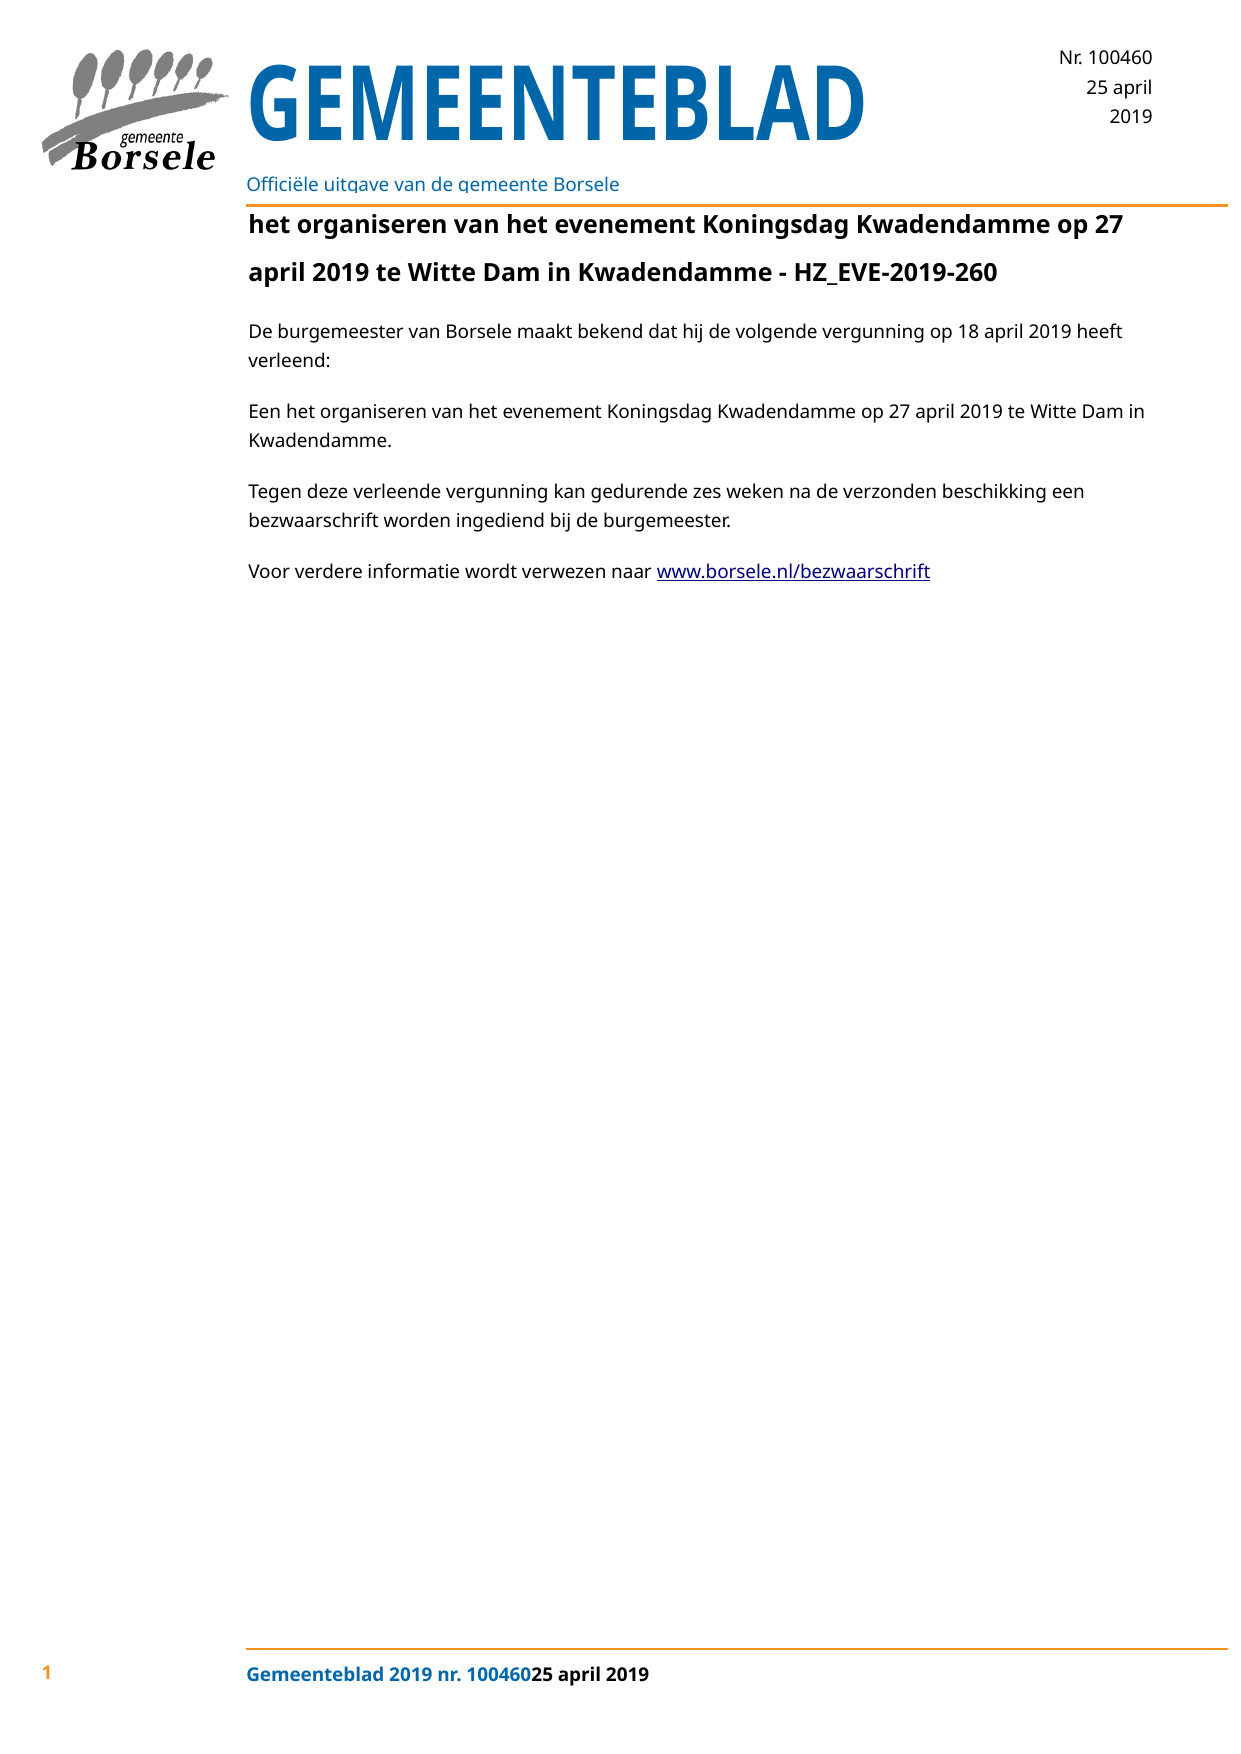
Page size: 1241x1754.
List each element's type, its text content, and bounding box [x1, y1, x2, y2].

text het organiseren van het evenement Koningsdag Kwadendamme op 27 april 2019 te Witte Dam in Kwadendamme - HZ_EVE-2019-260 [248, 207, 1152, 288]
text Een het organiseren van het evenement Koningsdag Kwadendamme op 27 april 2019 te Witte Dam in Kwadendamme. [248, 398, 1152, 453]
text De burgemeester van Borsele maakt bekend dat hij de volgende vergunning op 18 april 2019 heeft verleend: [248, 318, 1152, 373]
text Voor verdere informatie wordt verwezen naar www.borsele.nl/bezwaarschrift [248, 558, 1152, 584]
picture [41, 47, 231, 172]
text Tegen deze verleende vergunning kan gedurende zes weken na de verzonden beschikking een bezwaarschrift worden ingediend bij de burgemeester. [248, 478, 1152, 533]
